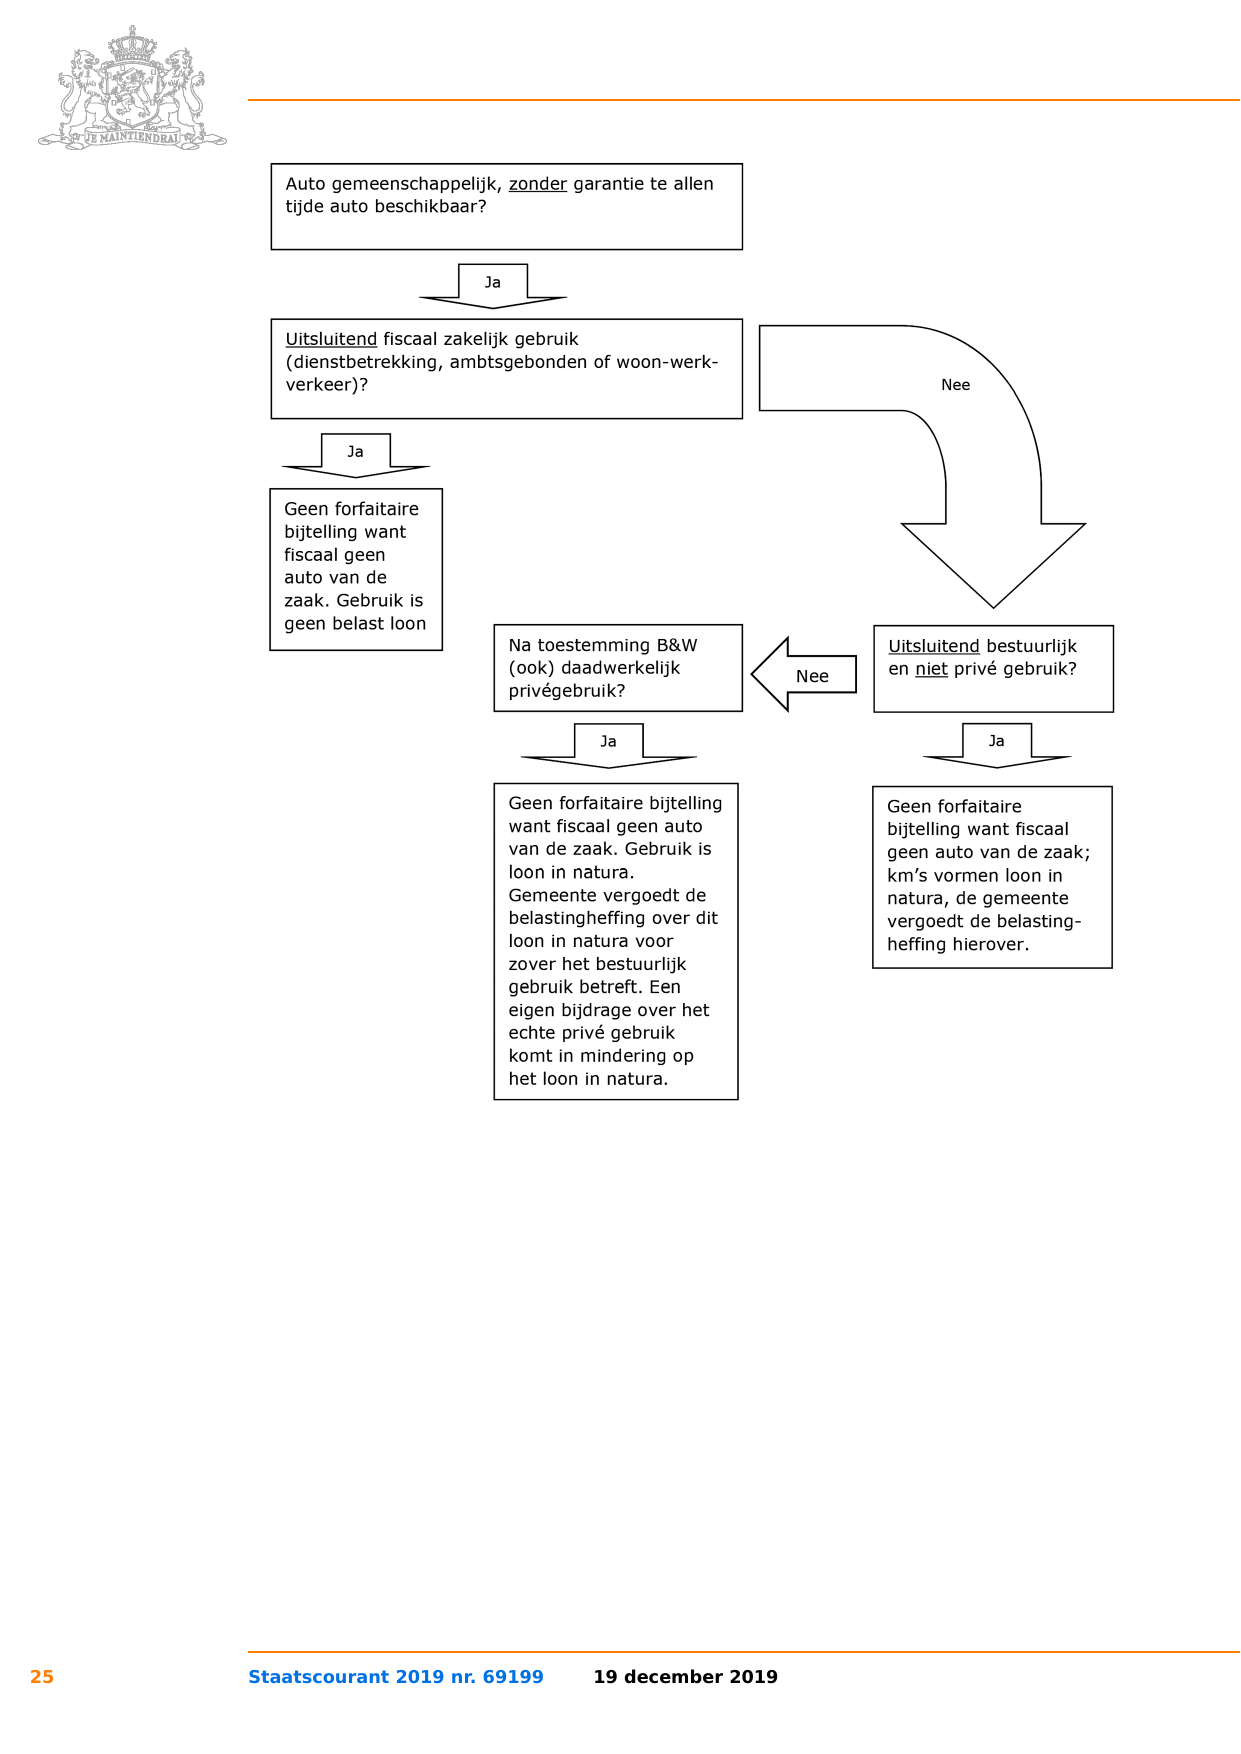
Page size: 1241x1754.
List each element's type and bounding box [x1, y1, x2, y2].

picture [38, 25, 227, 150]
picture [248, 155, 1134, 1106]
